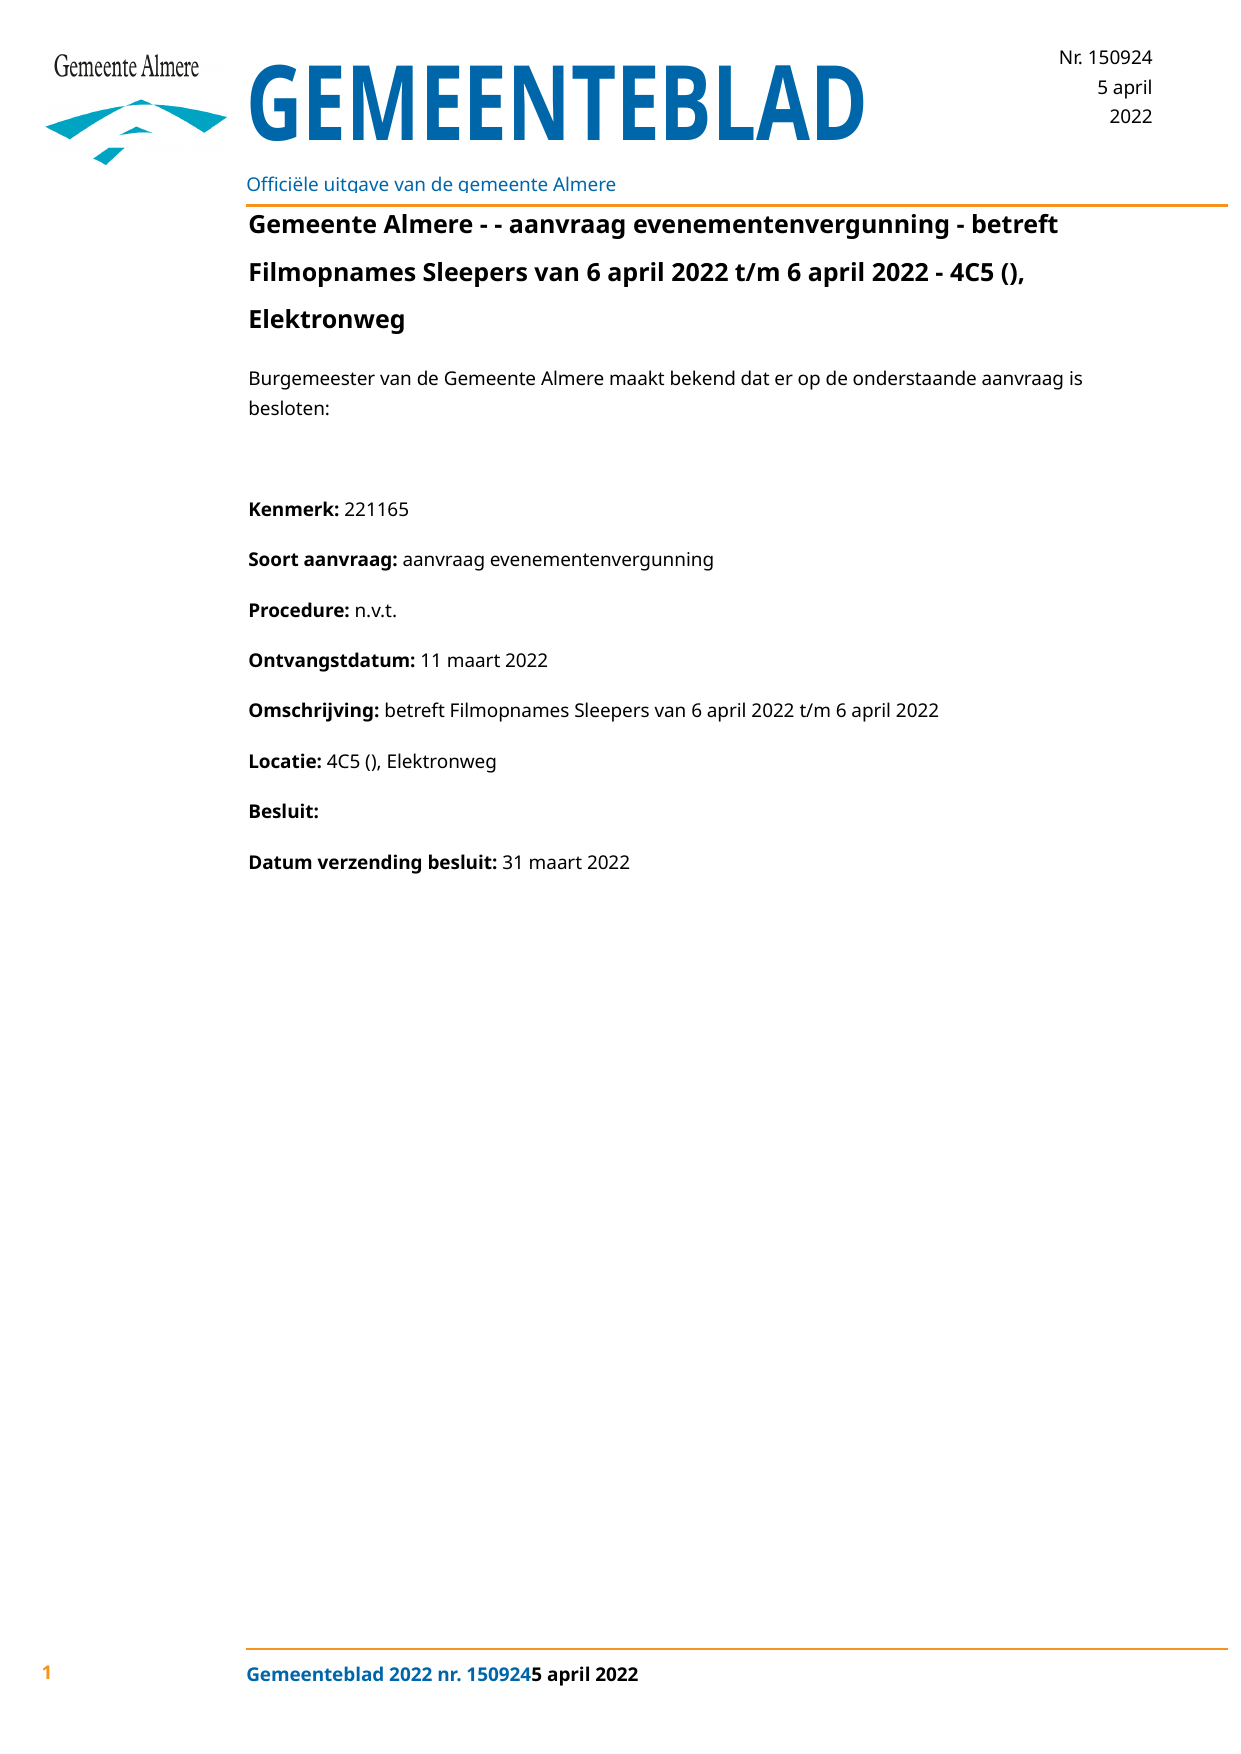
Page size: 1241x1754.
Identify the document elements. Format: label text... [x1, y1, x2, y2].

text Locatie: 4C5 (), Elektronweg [248, 748, 1152, 774]
text Gemeente Almere - - aanvraag evenementenvergunning - betreft Filmopnames Sleepers van 6 april 2022 t/m 6 april 2022 - 4C5 (), Elektronweg [248, 207, 1152, 336]
text Datum verzending besluit: 31 maart 2022 [248, 849, 1152, 874]
text Kenmerk: 221165 [248, 496, 1152, 522]
text Ontvangstdatum: 11 maart 2022 [248, 647, 1152, 673]
picture [41, 47, 231, 172]
text Besluit: [248, 798, 1152, 824]
text Omschrijving: betreft Filmopnames Sleepers van 6 april 2022 t/m 6 april 2022 [248, 698, 1152, 723]
text Soort aanvraag: aanvraag evenementenvergunning [248, 546, 1152, 572]
text Burgemeester van de Gemeente Almere maakt bekend dat er op de onderstaande aanvraag is besloten: [248, 366, 1152, 421]
text Procedure: n.v.t. [248, 597, 1152, 622]
